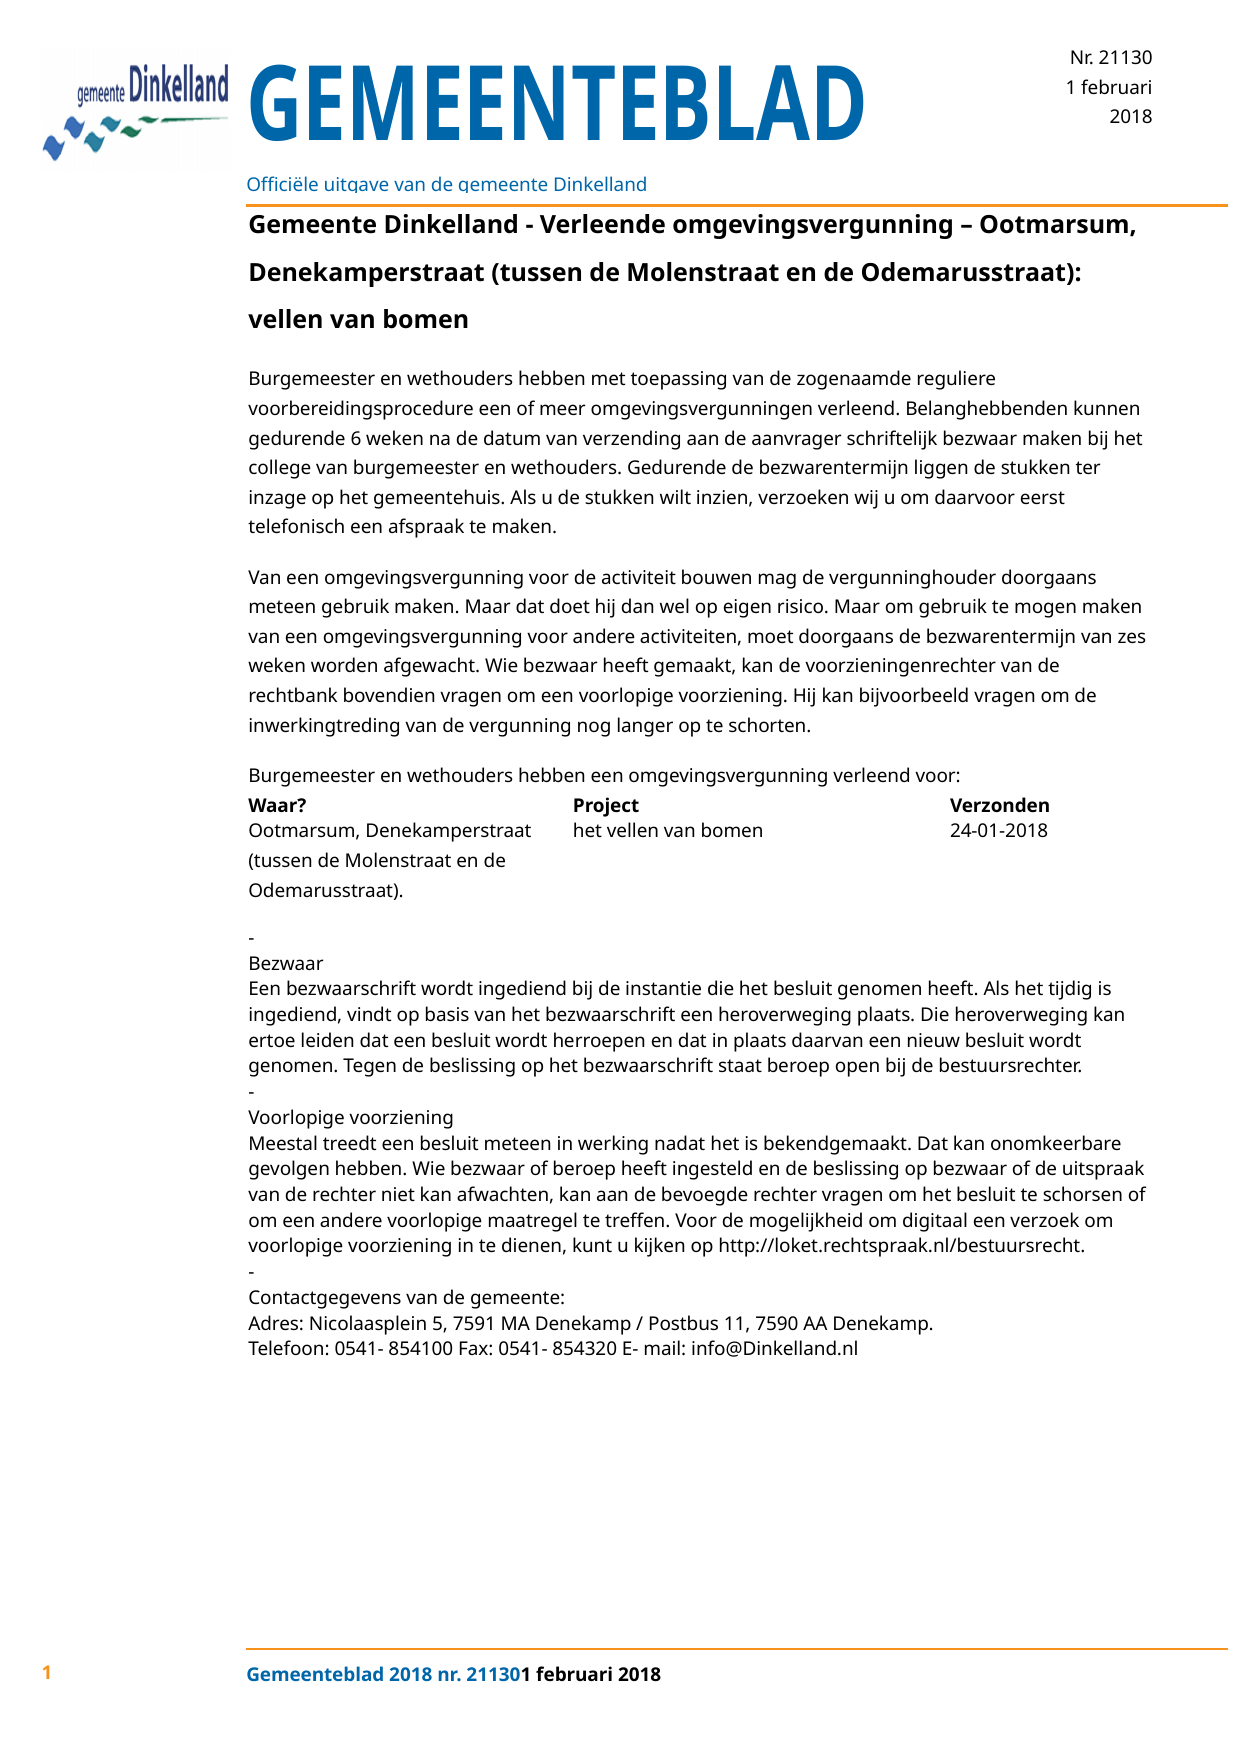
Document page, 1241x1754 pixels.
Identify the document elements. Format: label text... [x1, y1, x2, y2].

table_cell Ootmarsum, Denekamperstraat (tussen de Molenstraat en de Odemarusstraat). [248, 818, 573, 902]
text Van een omgevingsvergunning voor de activiteit bouwen mag de vergunninghouder doorgaans meteen gebruik maken. Maar dat doet hij dan wel op eigen risico. Maar om gebruik te mogen maken van een omgevingsvergunning voor andere activiteiten, moet doorgaans de bezwarentermijn van zes weken worden afgewacht. Wie bezwaar heeft gemaakt, kan de voorzieningenrechter van de rechtbank bovendien vragen om een voorlopige voorziening. Hij kan bijvoorbeeld vragen om de inwerkingtreding van de vergunning nog langer op te schorten. [248, 564, 1152, 737]
text Contactgegevens van de gemeente: [248, 1284, 1152, 1310]
text - [248, 1258, 1152, 1284]
table_cell het vellen van bomen [573, 818, 950, 902]
text Burgemeester en wethouders hebben een omgevingsvergunning verleend voor: [248, 762, 1152, 788]
text Adres: Nicolaasplein 5, 7591 MA Denekamp / Postbus 11, 7590 AA Denekamp. [248, 1310, 1152, 1336]
text - [248, 924, 1152, 950]
text - [248, 1078, 1152, 1104]
text Bezwaar [248, 950, 1152, 975]
picture [41, 47, 231, 172]
text Een bezwaarschrift wordt ingediend bij de instantie die het besluit genomen heeft. Als het tijdig is ingediend, vindt op basis van het bezwaarschrift een heroverweging plaats. Die heroverweging kan ertoe leiden dat een besluit wordt herroepen en dat in plaats daarvan een nieuw besluit wordt genomen. Tegen de beslissing op het bezwaarschrift staat beroep open bij de bestuursrechter. [248, 975, 1152, 1078]
table_header Waar? [248, 792, 573, 818]
text Voorlopige voorziening [248, 1104, 1152, 1130]
table_header Project [573, 792, 950, 818]
text Meestal treedt een besluit meteen in werking nadat het is bekendgemaakt. Dat kan onomkeerbare gevolgen hebben. Wie bezwaar of beroep heeft ingesteld en de beslissing op bezwaar of de uitspraak van de rechter niet kan afwachten, kan aan de bevoegde rechter vragen om het besluit te schorsen of om een andere voorlopige maatregel te treffen. Voor de mogelijkheid om digitaal een verzoek om voorlopige voorziening in te dienen, kunt u kijken op http://loket.rechtspraak.nl/bestuursrecht. [248, 1130, 1152, 1258]
text Burgemeester en wethouders hebben met toepassing van de zogenaamde reguliere voorbereidingsprocedure een of meer omgevingsvergunningen verleend. Belanghebbenden kunnen gedurende 6 weken na de datum van verzending aan de aanvrager schriftelijk bezwaar maken bij het college van burgemeester en wethouders. Gedurende de bezwarentermijn liggen de stukken ter inzage op het gemeentehuis. Als u de stukken wilt inzien, verzoeken wij u om daarvoor eerst telefonisch een afspraak te maken. [248, 366, 1152, 539]
text Gemeente Dinkelland - Verleende omgevingsvergunning – Ootmarsum, Denekamperstraat (tussen de Molenstraat en de Odemarusstraat): vellen van bomen [248, 207, 1152, 336]
table_cell 24-01-2018 [950, 818, 1152, 902]
table_header Verzonden [950, 792, 1152, 818]
text Telefoon: 0541- 854100 Fax: 0541- 854320 E- mail: info@Dinkelland.nl [248, 1336, 1152, 1361]
